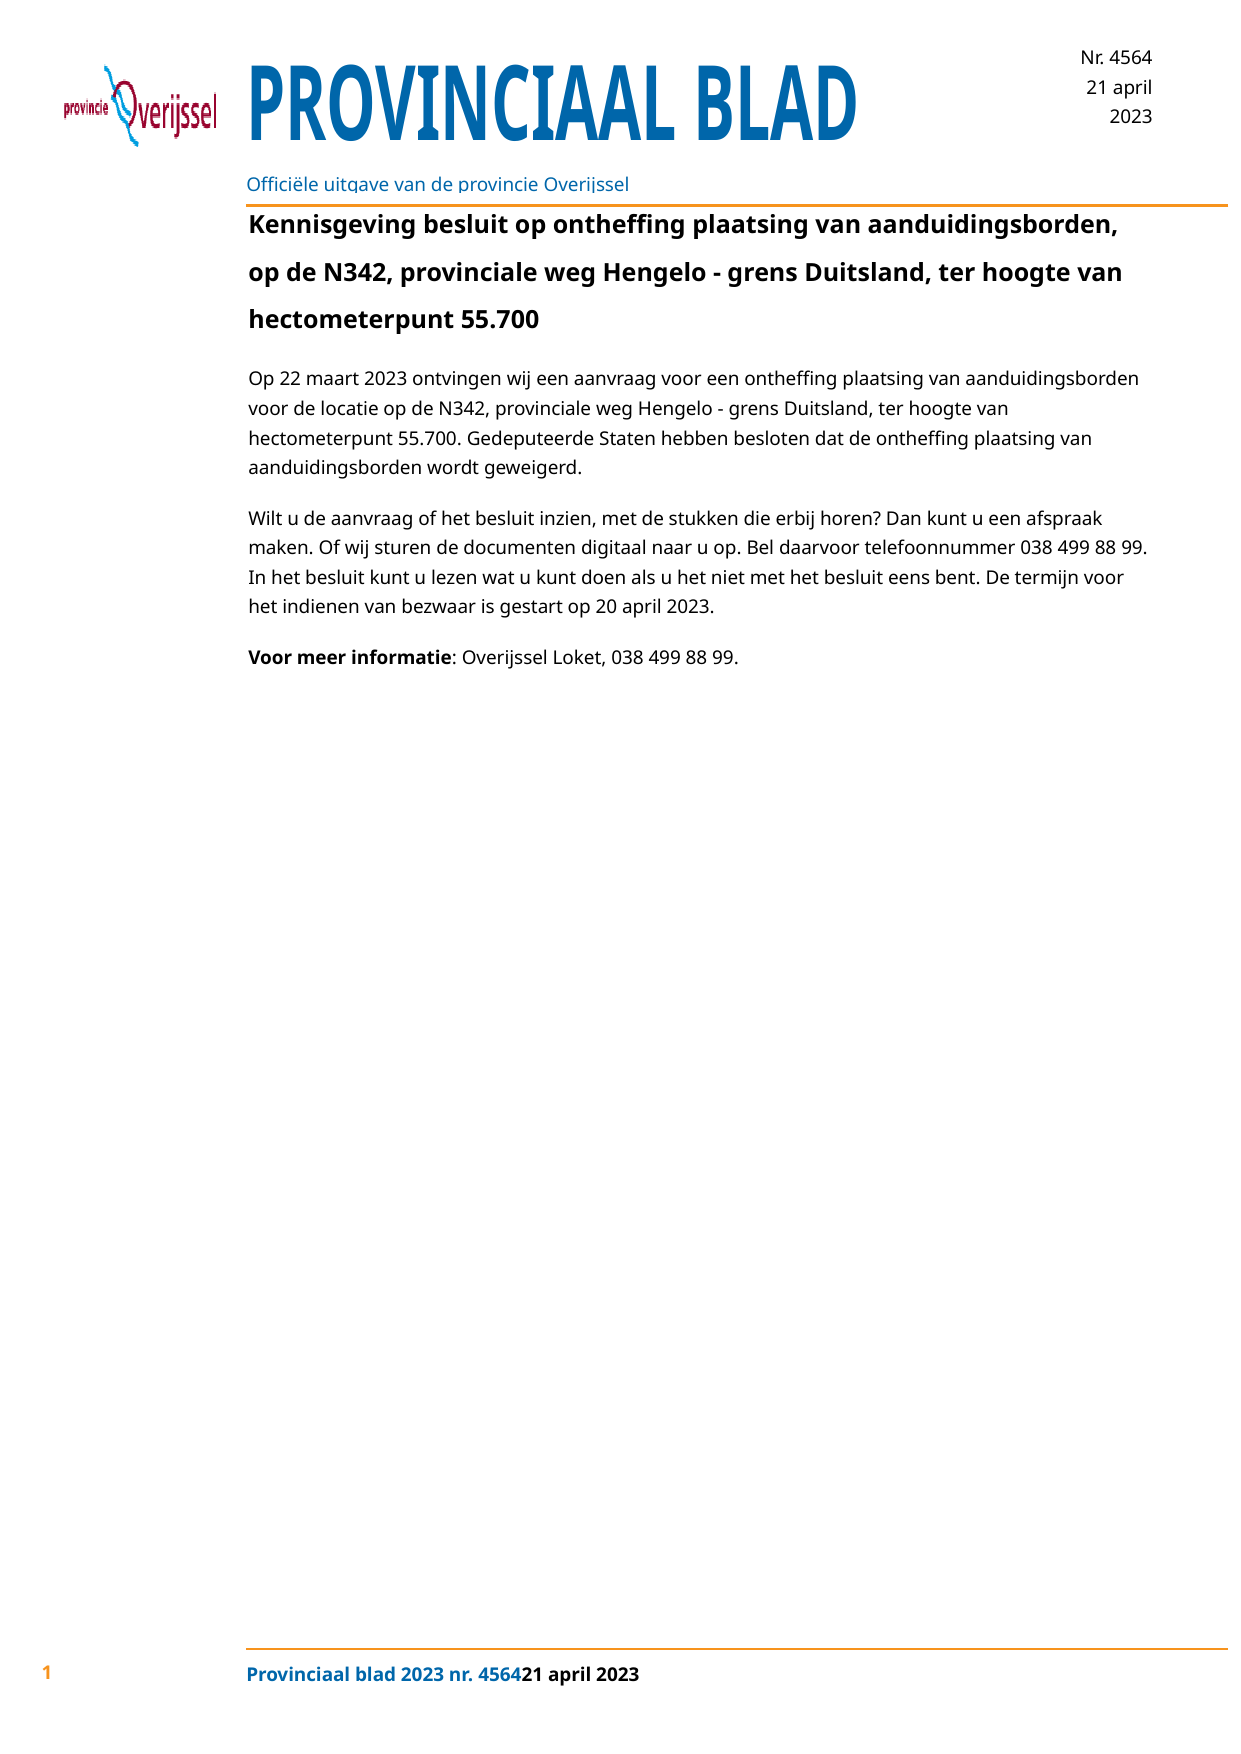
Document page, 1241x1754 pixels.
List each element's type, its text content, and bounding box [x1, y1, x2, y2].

picture [41, 47, 231, 172]
text Op 22 maart 2023 ontvingen wij een aanvraag voor een ontheffing plaatsing van aanduidingsborden voor de locatie op de N342, provinciale weg Hengelo - grens Duitsland, ter hoogte van hectometerpunt 55.700. Gedeputeerde Staten hebben besloten dat de ontheffing plaatsing van aanduidingsborden wordt geweigerd. [248, 366, 1152, 480]
text Voor meer informatie: Overijssel Loket, 038 499 88 99. [248, 644, 1152, 669]
text Wilt u de aanvraag of het besluit inzien, met de stukken die erbij horen? Dan kunt u een afspraak maken. Of wij sturen de documenten digitaal naar u op. Bel daarvoor telefoonnummer 038 499 88 99. In het besluit kunt u lezen wat u kunt doen als u het niet met het besluit eens bent. De termijn voor het indienen van bezwaar is gestart op 20 april 2023. [248, 505, 1152, 619]
text Kennisgeving besluit op ontheffing plaatsing van aanduidingsborden, op de N342, provinciale weg Hengelo - grens Duitsland, ter hoogte van hectometerpunt 55.700 [248, 207, 1152, 336]
